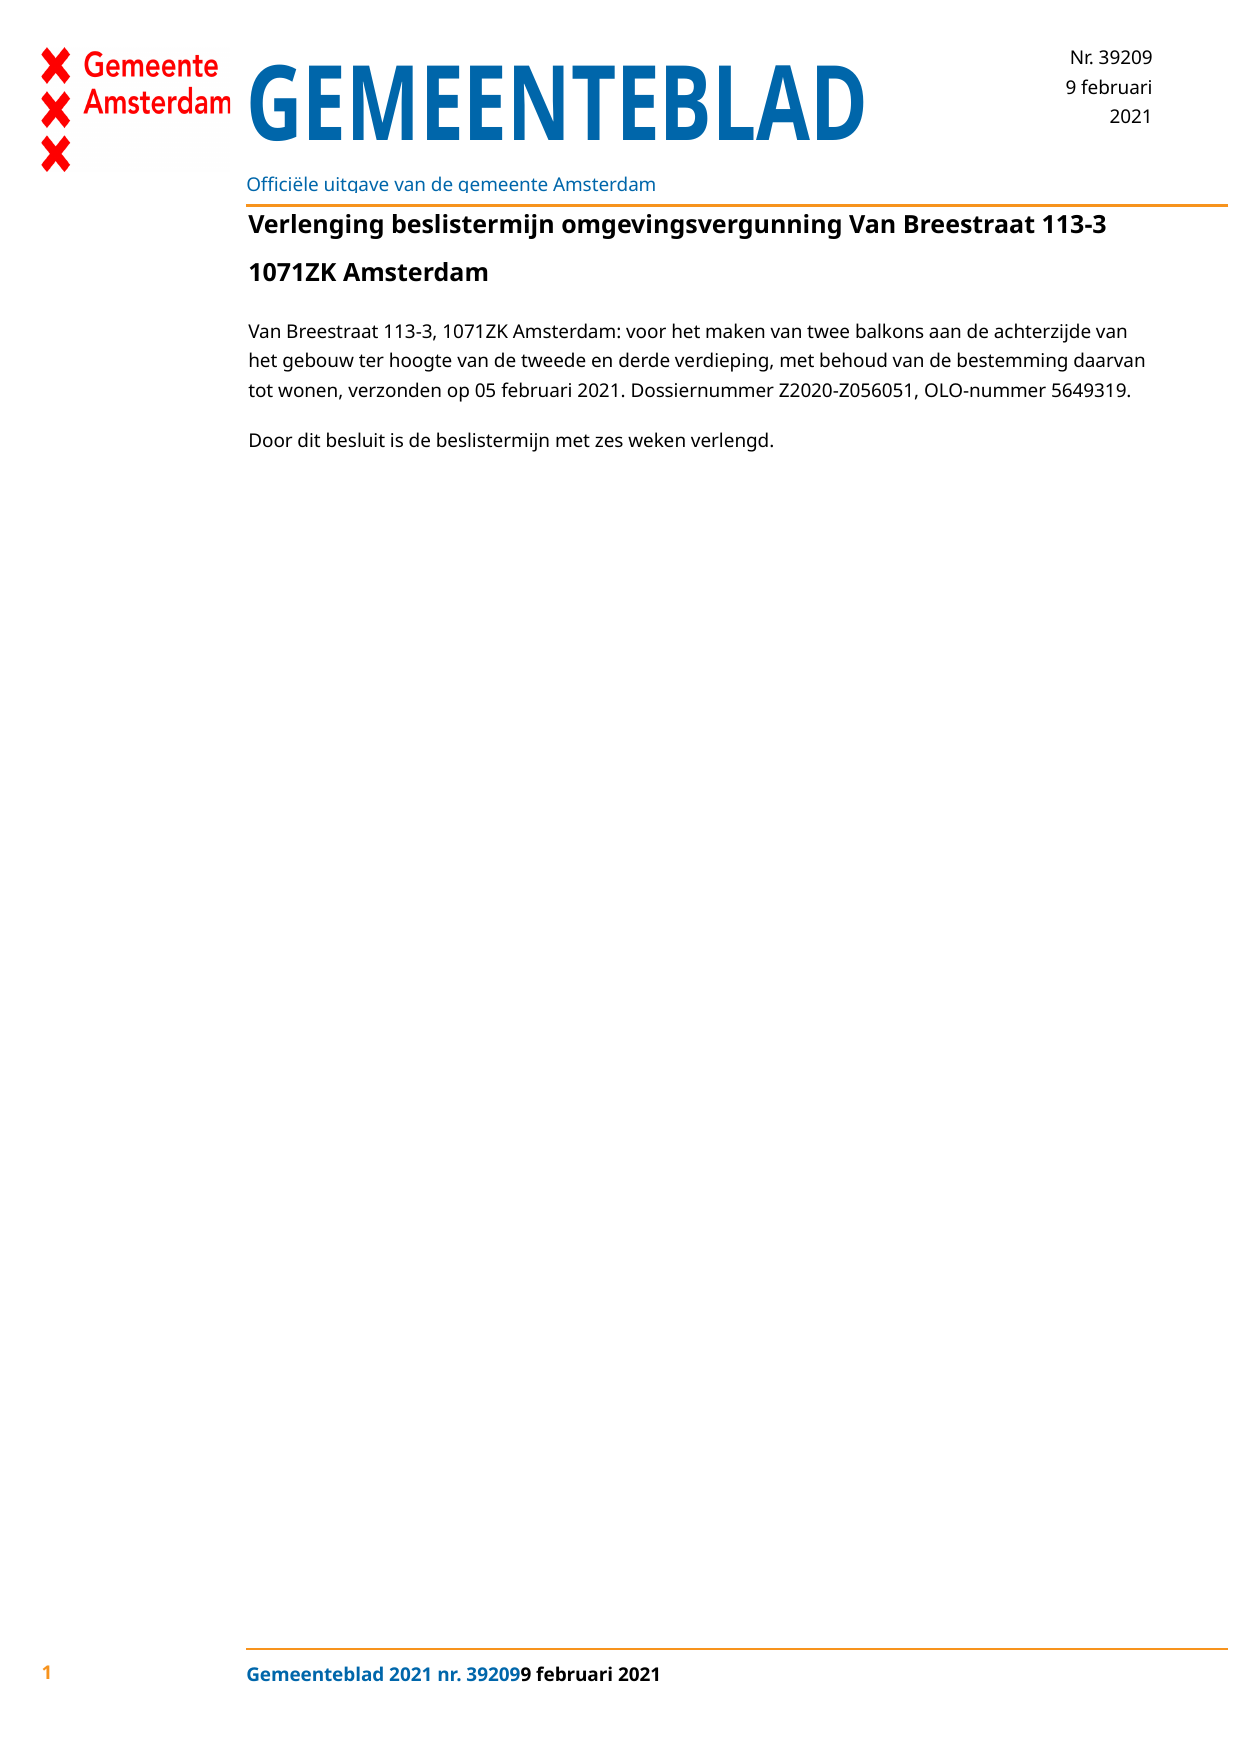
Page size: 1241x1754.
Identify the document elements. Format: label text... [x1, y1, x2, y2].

text Van Breestraat 113-3, 1071ZK Amsterdam: voor het maken van twee balkons aan de achterzijde van het gebouw ter hoogte van de tweede en derde verdieping, met behoud van de bestemming daarvan tot wonen, verzonden op 05 februari 2021. Dossiernummer Z2020-Z056051, OLO-nummer 5649319. [248, 318, 1152, 403]
text Verlenging beslistermijn omgevingsvergunning Van Breestraat 113-3 1071ZK Amsterdam [248, 207, 1152, 288]
text Door dit besluit is de beslistermijn met zes weken verlengd. [248, 427, 1152, 453]
picture [41, 47, 231, 172]
